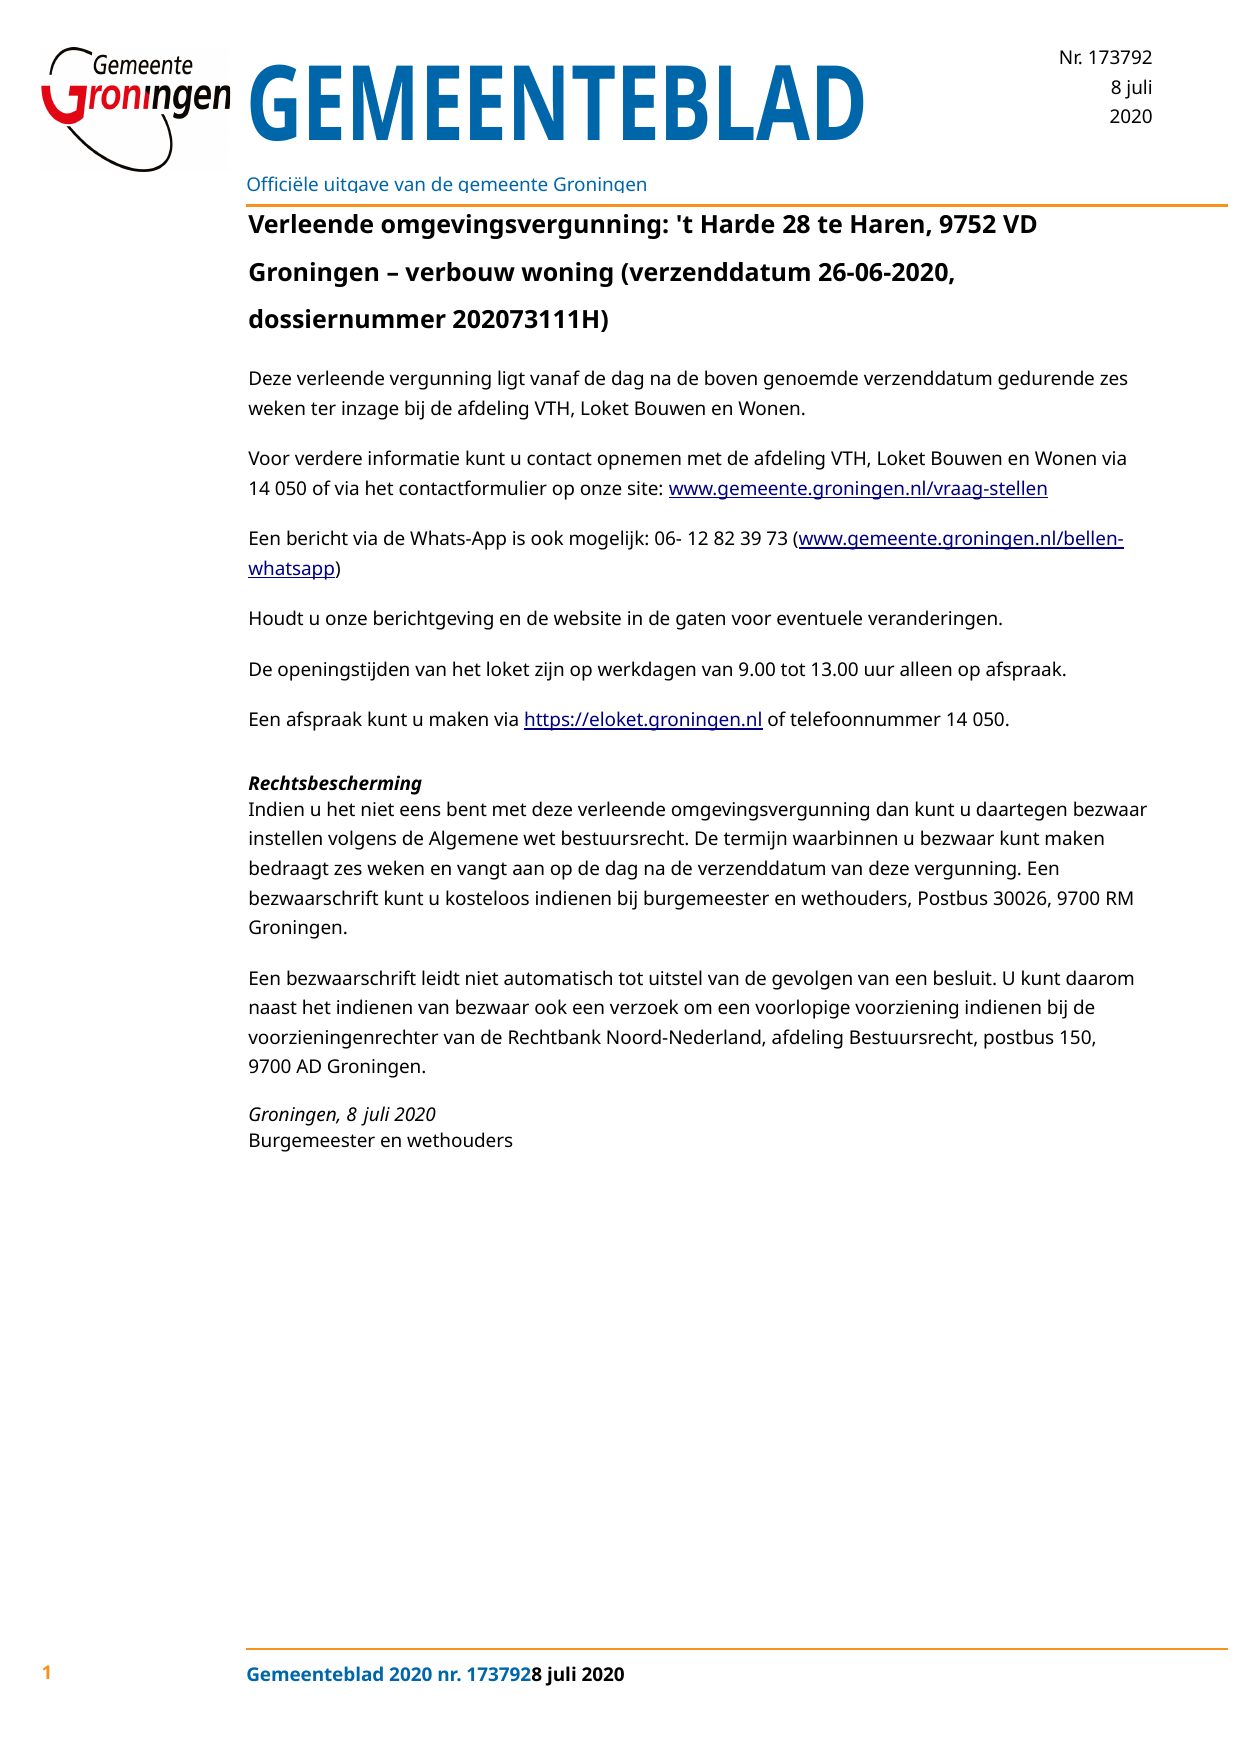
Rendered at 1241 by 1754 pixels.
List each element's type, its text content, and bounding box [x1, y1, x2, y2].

text Een bezwaarschrift leidt niet automatisch tot uitstel van de gevolgen van een besluit. U kunt daarom naast het indienen van bezwaar ook een verzoek om een voorlopige voorziening indienen bij de voorzieningenrechter van de Rechtbank Noord-Nederland, afdeling Bestuursrecht, postbus 150, 9700 AD Groningen. [248, 965, 1152, 1079]
text Een afspraak kunt u maken via https://eloket.groningen.nl of telefoonnummer 14 050. [248, 706, 1152, 732]
text Rechtsbescherming [248, 770, 1152, 796]
text Houdt u onze berichtgeving en de website in de gaten voor eventuele veranderingen. [248, 606, 1152, 631]
text Een bericht via de Whats-App is ook mogelijk: 06- 12 82 39 73 (www.gemeente.groningen.nl/bellen-whatsapp) [248, 526, 1152, 581]
text Groningen, 8 juli 2020 [248, 1101, 1152, 1127]
text Indien u het niet eens bent met deze verleende omgevingsvergunning dan kunt u daartegen bezwaar instellen volgens de Algemene wet bestuursrecht. De termijn waarbinnen u bezwaar kunt maken bedraagt zes weken en vangt aan op de dag na de verzenddatum van deze vergunning. Een bezwaarschrift kunt u kosteloos indienen bij burgemeester en wethouders, Postbus 30026, 9700 RM Groningen. [248, 796, 1152, 940]
text De openingstijden van het loket zijn op werkdagen van 9.00 tot 13.00 uur alleen op afspraak. [248, 656, 1152, 682]
text Burgemeester en wethouders [248, 1127, 1152, 1153]
text Deze verleende vergunning ligt vanaf de dag na de boven genoemde verzenddatum gedurende zes weken ter inzage bij de afdeling VTH, Loket Bouwen en Wonen. [248, 366, 1152, 421]
text Verleende omgevingsvergunning: 't Harde 28 te Haren, 9752 VD Groningen – verbouw woning (verzenddatum 26-06-2020, dossiernummer 202073111H) [248, 207, 1152, 336]
picture [41, 47, 231, 172]
text Voor verdere informatie kunt u contact opnemen met de afdeling VTH, Loket Bouwen en Wonen via 14 050 of via het contactformulier op onze site: www.gemeente.groningen.nl/vraag-stellen [248, 446, 1152, 501]
